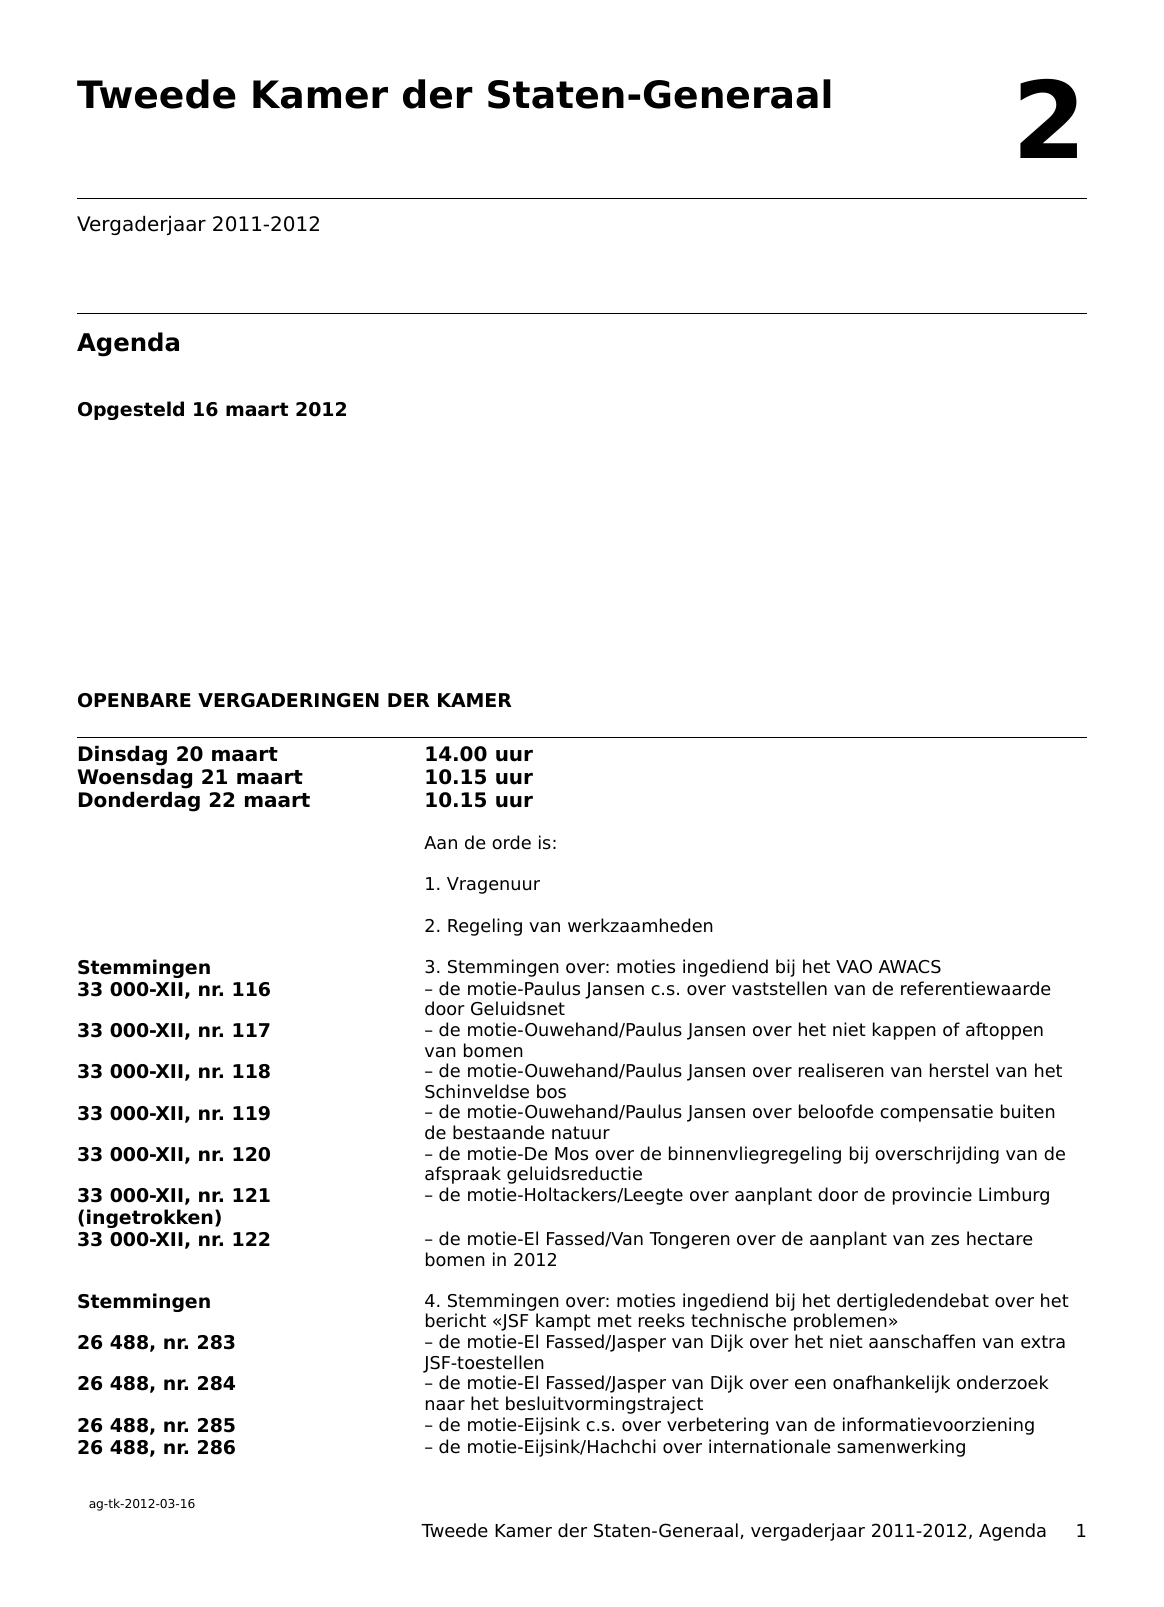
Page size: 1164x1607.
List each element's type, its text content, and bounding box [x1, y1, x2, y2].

table_cell 33 000-XII, nr. 121 (ingetrokken) [77, 1185, 401, 1229]
table_cell Agenda [77, 314, 422, 357]
table_cell [77, 1270, 401, 1291]
table_cell 33 000-XII, nr. 116 [77, 979, 401, 1020]
table_cell 26 488, nr. 283 [77, 1332, 401, 1373]
table_cell – de motie-Ouwehand/Paulus Jansen over het niet kappen of aftoppen van bomen [418, 1020, 1087, 1061]
table_cell [401, 833, 418, 854]
table_cell [401, 874, 418, 895]
table_cell – de motie-Eijsink c.s. over verbetering van de informatievoorziening [418, 1415, 1087, 1437]
table_cell [401, 1229, 418, 1270]
table_cell 2. Regeling van werkzaamheden [418, 916, 1087, 936]
table_cell [401, 957, 418, 979]
table_cell 26 488, nr. 284 [77, 1373, 401, 1414]
table_cell 26 488, nr. 286 [77, 1437, 401, 1458]
table_header Dinsdag 20 maart [77, 738, 401, 766]
table_cell – de motie-Ouwehand/Paulus Jansen over realiseren van herstel van het Schinveldse bos [418, 1061, 1087, 1102]
table_cell 33 000-XII, nr. 119 [77, 1103, 401, 1144]
table_cell [401, 895, 418, 916]
table_cell 3. Stemmingen over: moties ingediend bij het VAO AWACS [418, 957, 1087, 979]
table_cell – de motie-Holtackers/Leegte over aanplant door de provincie Limburg [418, 1185, 1087, 1229]
table_cell Aan de orde is: [418, 833, 1087, 854]
table_cell Stemmingen [77, 1291, 401, 1332]
table_cell 33 000-XII, nr. 117 [77, 1020, 401, 1061]
table_cell 33 000-XII, nr. 118 [77, 1061, 401, 1102]
table_cell [401, 1437, 418, 1458]
table_cell [401, 766, 418, 789]
table_cell [401, 813, 418, 833]
table_cell 10.15 uur [418, 766, 1087, 789]
table_cell [401, 1291, 418, 1332]
table_cell 1. Vragenuur [418, 874, 1087, 895]
text Opgesteld 16 maart 2012 [77, 399, 1087, 421]
table_cell [77, 813, 401, 833]
table_cell [77, 895, 401, 916]
table_cell [401, 1332, 418, 1373]
table_cell [401, 1373, 418, 1414]
table_cell [422, 314, 1087, 357]
table_cell [418, 854, 1087, 874]
table_cell Vergaderjaar 2011-2012 [77, 199, 1087, 313]
text ag-tk-2012-03-16 [88, 1497, 323, 1511]
table_cell [401, 854, 418, 874]
table_cell [401, 1020, 418, 1061]
table_header 2 [886, 59, 1087, 198]
table_cell – de motie-El Fassed/Jasper van Dijk over het niet aanschaffen van extra JSF-toestellen [418, 1332, 1087, 1373]
table_cell [401, 916, 418, 936]
table_cell [401, 1144, 418, 1185]
table_header Tweede Kamer der Staten-Generaal [77, 59, 886, 198]
table_cell – de motie-El Fassed/Van Tongeren over de aanplant van zes hectare bomen in 2012 [418, 1229, 1087, 1270]
table_cell Stemmingen [77, 957, 401, 979]
table_cell [401, 1061, 418, 1102]
table_cell 26 488, nr. 285 [77, 1415, 401, 1437]
table_cell [401, 1103, 418, 1144]
table_cell [401, 1415, 418, 1437]
table_cell – de motie-Ouwehand/Paulus Jansen over beloofde compensatie buiten de bestaande natuur [418, 1103, 1087, 1144]
table_cell Donderdag 22 maart [77, 789, 401, 812]
table_cell – de motie-El Fassed/Jasper van Dijk over een onafhankelijk onderzoek naar het besluitvormingstraject [418, 1373, 1087, 1414]
table_cell [401, 1185, 418, 1229]
table_cell [77, 874, 401, 895]
table_cell [418, 1270, 1087, 1291]
table_cell [401, 789, 418, 812]
table_header 14.00 uur [418, 738, 1087, 766]
table_cell 33 000-XII, nr. 122 [77, 1229, 401, 1270]
table_cell 4. Stemmingen over: moties ingediend bij het dertigledendebat over het bericht «JSF kampt met reeks technische problemen» [418, 1291, 1087, 1332]
table_header [401, 738, 418, 766]
subtitle OPENBARE VERGADERINGEN DER KAMER [77, 690, 1087, 712]
table_cell [418, 813, 1087, 833]
table_cell [77, 833, 401, 854]
table_cell – de motie-Paulus Jansen c.s. over vaststellen van de referentiewaarde door Geluidsnet [418, 979, 1087, 1020]
table_cell 10.15 uur [418, 789, 1087, 812]
table_cell Woensdag 21 maart [77, 766, 401, 789]
table_cell [418, 936, 1087, 957]
table_cell 33 000-XII, nr. 120 [77, 1144, 401, 1185]
table_cell [418, 895, 1087, 916]
table_cell [401, 1270, 418, 1291]
table_cell [77, 916, 401, 936]
table_cell [401, 979, 418, 1020]
table_cell – de motie-Eijsink/Hachchi over internationale samenwerking [418, 1437, 1087, 1458]
table_cell [77, 854, 401, 874]
table_cell – de motie-De Mos over de binnenvliegregeling bij overschrijding van de afspraak geluidsreductie [418, 1144, 1087, 1185]
table_cell [401, 936, 418, 957]
table_cell [77, 936, 401, 957]
